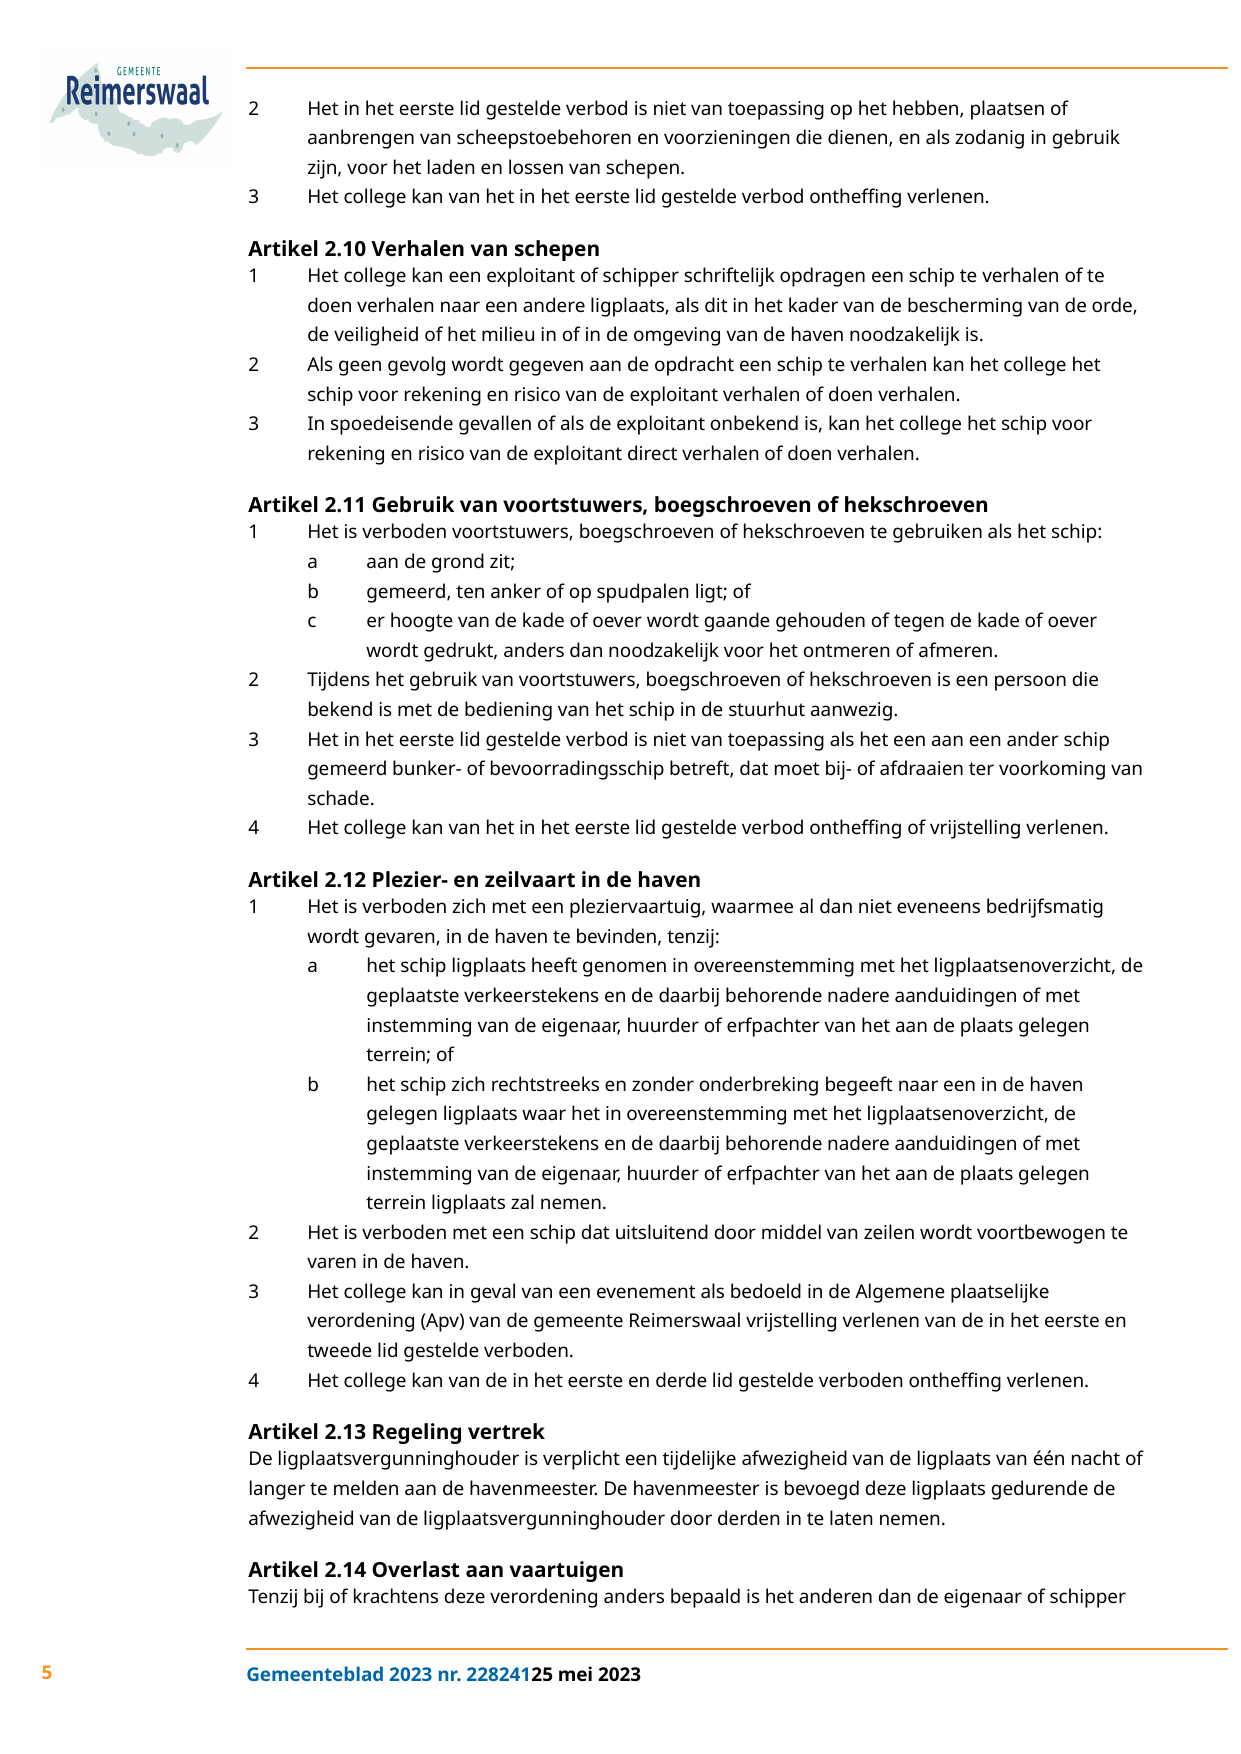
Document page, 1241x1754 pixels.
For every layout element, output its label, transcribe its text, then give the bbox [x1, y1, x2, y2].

list Het college kan van de in het eerste en derde lid gestelde verboden ontheffing verlenen. [248, 1367, 1152, 1392]
text De ligplaatsvergunninghouder is verplicht een tijdelijke afwezigheid van de ligplaats van één nacht of langer te melden aan de havenmeester. De havenmeester is bevoegd deze ligplaats gedurende de afwezigheid van de ligplaatsvergunninghouder door derden in te laten nemen. [248, 1446, 1152, 1531]
list Het in het eerste lid gestelde verbod is niet van toepassing op het hebben, plaatsen of aanbrengen van scheepstoebehoren en voorzieningen die dienen, en als zodanig in gebruik zijn, voor het laden en lossen van schepen. [248, 95, 1152, 180]
list Het college kan van het in het eerste lid gestelde verbod ontheffing verlenen. [248, 183, 1152, 209]
list Het college kan een exploitant of schipper schriftelijk opdragen een schip te verhalen of te doen verhalen naar een andere ligplaats, als dit in het kader van de bescherming van de orde, de veiligheid of het milieu in of in de omgeving van de haven noodzakelijk is. [248, 262, 1152, 347]
text Artikel 2.12 Plezier- en zeilvaart in de haven [248, 865, 1152, 893]
list Het is verboden met een schip dat uitsluitend door middel van zeilen wordt voortbewogen te varen in de haven. [248, 1219, 1152, 1274]
list Het is verboden zich met een pleziervaartuig, waarmee al dan niet eveneens bedrijfsmatig wordt gevaren, in de haven te bevinden, tenzij: [248, 893, 1152, 949]
picture [41, 47, 231, 172]
list gemeerd, ten anker of op spudpalen ligt; of [307, 578, 1152, 604]
list Tijdens het gebruik van voortstuwers, boegschroeven of hekschroeven is een persoon die bekend is met de bediening van het schip in de stuurhut aanwezig. [248, 667, 1152, 722]
list er hoogte van de kade of oever wordt gaande gehouden of tegen de kade of oever wordt gedrukt, anders dan noodzakelijk voor het ontmeren of afmeren. [307, 607, 1152, 663]
list aan de grond zit; [307, 548, 1152, 574]
list Het in het eerste lid gestelde verbod is niet van toepassing als het een aan een ander schip gemeerd bunker- of bevoorradingsschip betreft, dat moet bij- of afdraaien ter voorkoming van schade. [248, 726, 1152, 811]
list het schip zich rechtstreeks en zonder onderbreking begeeft naar een in de haven gelegen ligplaats waar het in overeenstemming met het ligplaatsenoverzicht, de geplaatste verkeerstekens en de daarbij behorende nadere aanduidingen of met instemming van de eigenaar, huurder of erfpachter van het aan de plaats gelegen terrein ligplaats zal nemen. [307, 1071, 1152, 1215]
list Het college kan in geval van een evenement als bedoeld in de Algemene plaatselijke verordening (Apv) van de gemeente Reimerswaal vrijstelling verlenen van de in het eerste en tweede lid gestelde verboden. [248, 1278, 1152, 1363]
text Artikel 2.10 Verhalen van schepen [248, 234, 1152, 262]
list In spoedeisende gevallen of als de exploitant onbekend is, kan het college het schip voor rekening en risico van de exploitant direct verhalen of doen verhalen. [248, 410, 1152, 466]
text Artikel 2.13 Regeling vertrek [248, 1417, 1152, 1446]
text Artikel 2.14 Overlast aan vaartuigen [248, 1555, 1152, 1584]
text Tenzij bij of krachtens deze verordening anders bepaald is het anderen dan de eigenaar of schipper [248, 1584, 1152, 1609]
text Artikel 2.11 Gebruik van voortstuwers, boegschroeven of hekschroeven [248, 490, 1152, 519]
list Het college kan van het in het eerste lid gestelde verbod ontheffing of vrijstelling verlenen. [248, 814, 1152, 840]
list Als geen gevolg wordt gegeven aan de opdracht een schip te verhalen kan het college het schip voor rekening en risico van de exploitant verhalen of doen verhalen. [248, 351, 1152, 406]
list Het is verboden voortstuwers, boegschroeven of hekschroeven te gebruiken als het schip: [248, 519, 1152, 544]
list het schip ligplaats heeft genomen in overeenstemming met het ligplaatsenoverzicht, de geplaatste verkeerstekens en de daarbij behorende nadere aanduidingen of met instemming van de eigenaar, huurder of erfpachter van het aan de plaats gelegen terrein; of [307, 953, 1152, 1067]
